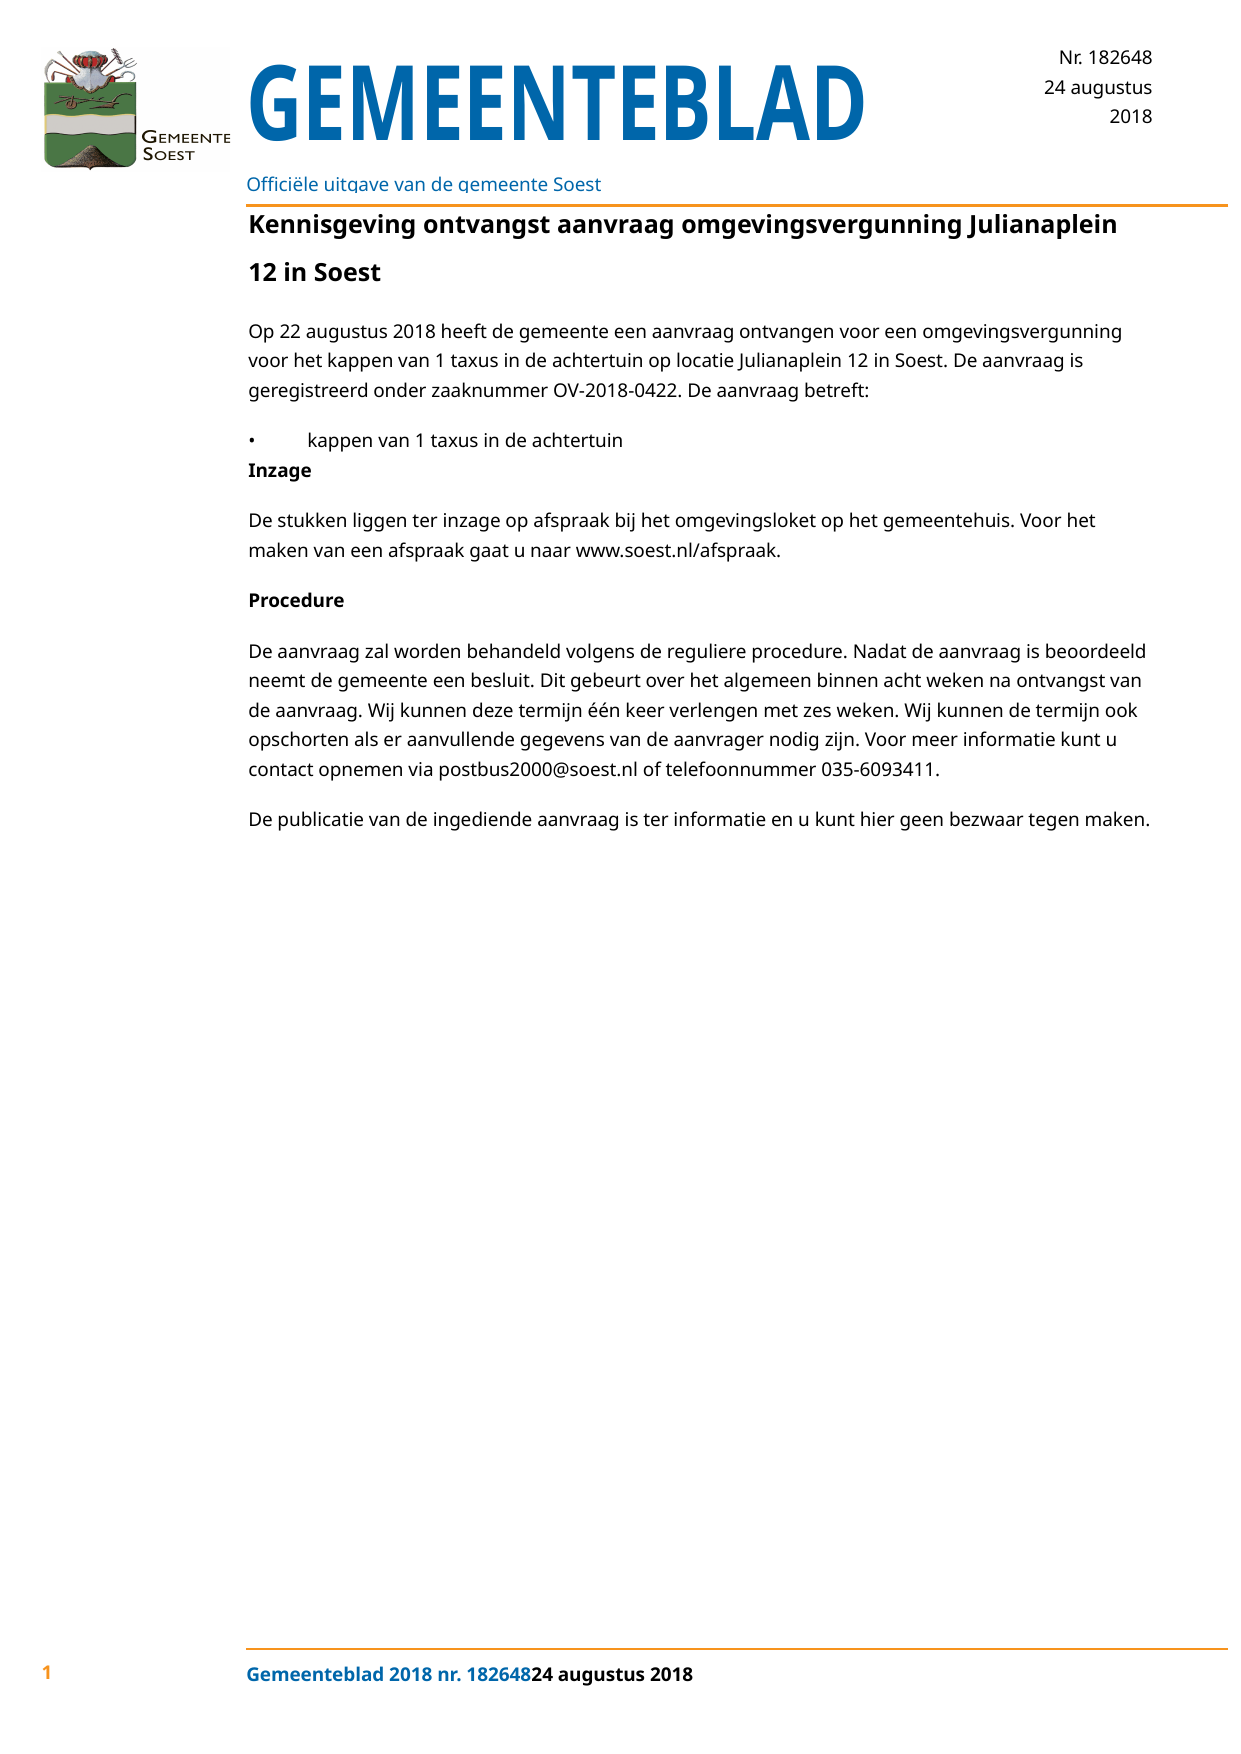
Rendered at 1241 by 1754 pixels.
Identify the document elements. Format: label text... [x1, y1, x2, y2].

picture [41, 47, 231, 172]
list kappen van 1 taxus in de achtertuin [248, 427, 1152, 453]
text De publicatie van de ingediende aanvraag is ter informatie en u kunt hier geen bezwaar tegen maken. [248, 807, 1152, 832]
text De stukken liggen ter inzage op afspraak bij het omgevingsloket op het gemeentehuis. Voor het maken van een afspraak gaat u naar www.soest.nl/afspraak. [248, 507, 1152, 563]
text Procedure [248, 587, 1152, 613]
text De aanvraag zal worden behandeld volgens de reguliere procedure. Nadat de aanvraag is beoordeeld neemt de gemeente een besluit. Dit gebeurt over het algemeen binnen acht weken na ontvangst van de aanvraag. Wij kunnen deze termijn één keer verlengen met zes weken. Wij kunnen de termijn ook opschorten als er aanvullende gegevens van de aanvrager nodig zijn. Voor meer informatie kunt u contact opnemen via postbus2000@soest.nl of telefoonnummer 035-6093411. [248, 638, 1152, 782]
text Inzage [248, 457, 1152, 483]
text Op 22 augustus 2018 heeft de gemeente een aanvraag ontvangen voor een omgevingsvergunning voor het kappen van 1 taxus in de achtertuin op locatie Julianaplein 12 in Soest. De aanvraag is geregistreerd onder zaaknummer OV-2018-0422. De aanvraag betreft: [248, 318, 1152, 403]
text Kennisgeving ontvangst aanvraag omgevingsvergunning Julianaplein 12 in Soest [248, 207, 1152, 288]
